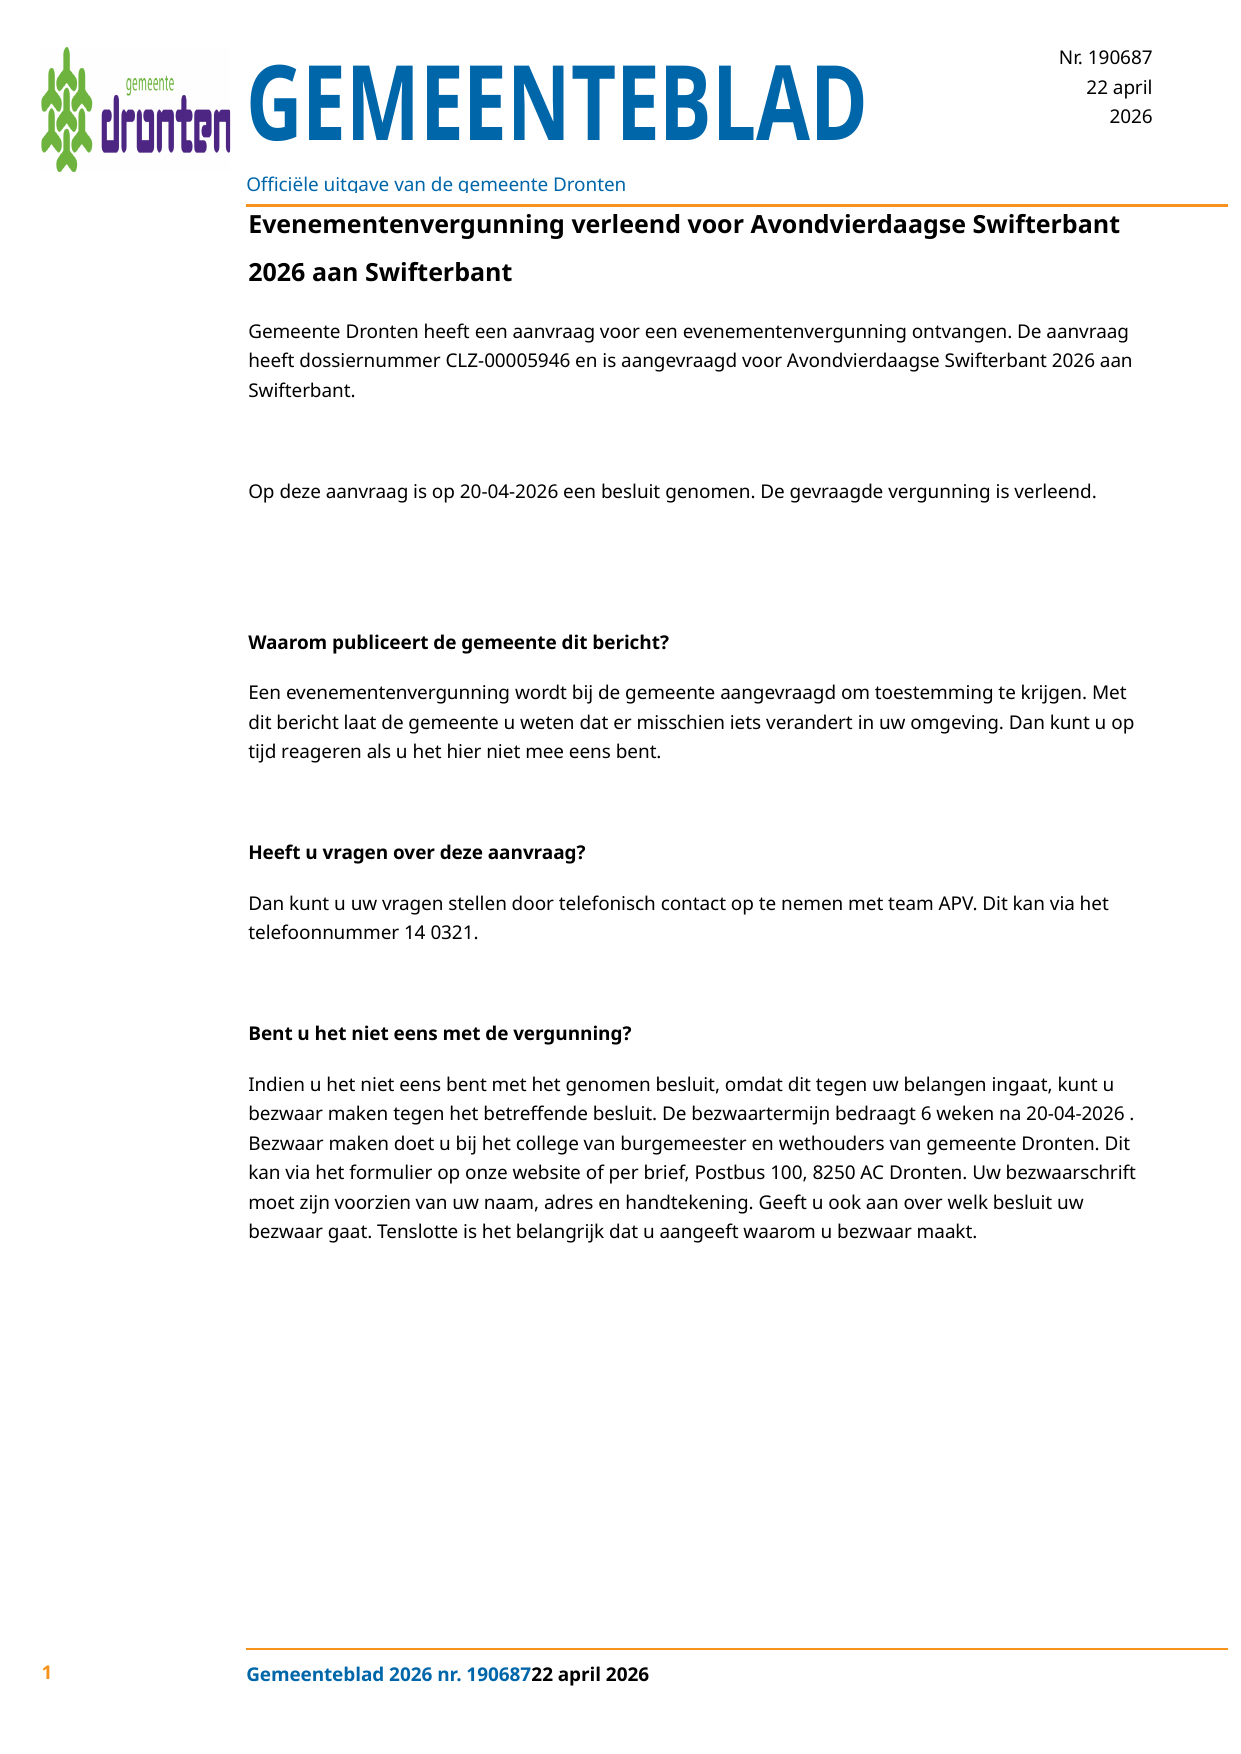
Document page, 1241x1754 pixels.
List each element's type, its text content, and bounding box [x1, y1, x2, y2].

text Waarom publiceert de gemeente dit bericht? [248, 629, 1152, 655]
text Evenementenvergunning verleend voor Avondvierdaagse Swifterbant 2026 aan Swifterbant [248, 207, 1152, 288]
text Indien u het niet eens bent met het genomen besluit, omdat dit tegen uw belangen ingaat, kunt u bezwaar maken tegen het betreffende besluit. De bezwaartermijn bedraagt 6 weken na 20-04-2026 . Bezwaar maken doet u bij het college van burgemeester en wethouders van gemeente Dronten. Dit kan via het formulier op onze website of per brief, Postbus 100, 8250 AC Dronten. Uw bezwaarschrift moet zijn voorzien van uw naam, adres en handtekening. Geeft u ook aan over welk besluit uw bezwaar gaat. Tenslotte is het belangrijk dat u aangeeft waarom u bezwaar maakt. [248, 1071, 1152, 1244]
text Gemeente Dronten heeft een aanvraag voor een evenementenvergunning ontvangen. De aanvraag heeft dossiernummer CLZ-00005946 en is aangevraagd voor Avondvierdaagse Swifterbant 2026 aan Swifterbant. [248, 318, 1152, 403]
text Heeft u vragen over deze aanvraag? [248, 839, 1152, 865]
text Bent u het niet eens met de vergunning? [248, 1020, 1152, 1046]
text Een evenementenvergunning wordt bij de gemeente aangevraagd om toestemming te krijgen. Met dit bericht laat de gemeente u weten dat er misschien iets verandert in uw omgeving. Dan kunt u op tijd reageren als u het hier niet mee eens bent. [248, 679, 1152, 764]
text Op deze aanvraag is op 20-04-2026 een besluit genomen. De gevraagde vergunning is verleend. [248, 478, 1152, 504]
text Dan kunt u uw vragen stellen door telefonisch contact op te nemen met team APV. Dit kan via het telefoonnummer 14 0321. [248, 890, 1152, 945]
picture [41, 47, 231, 172]
